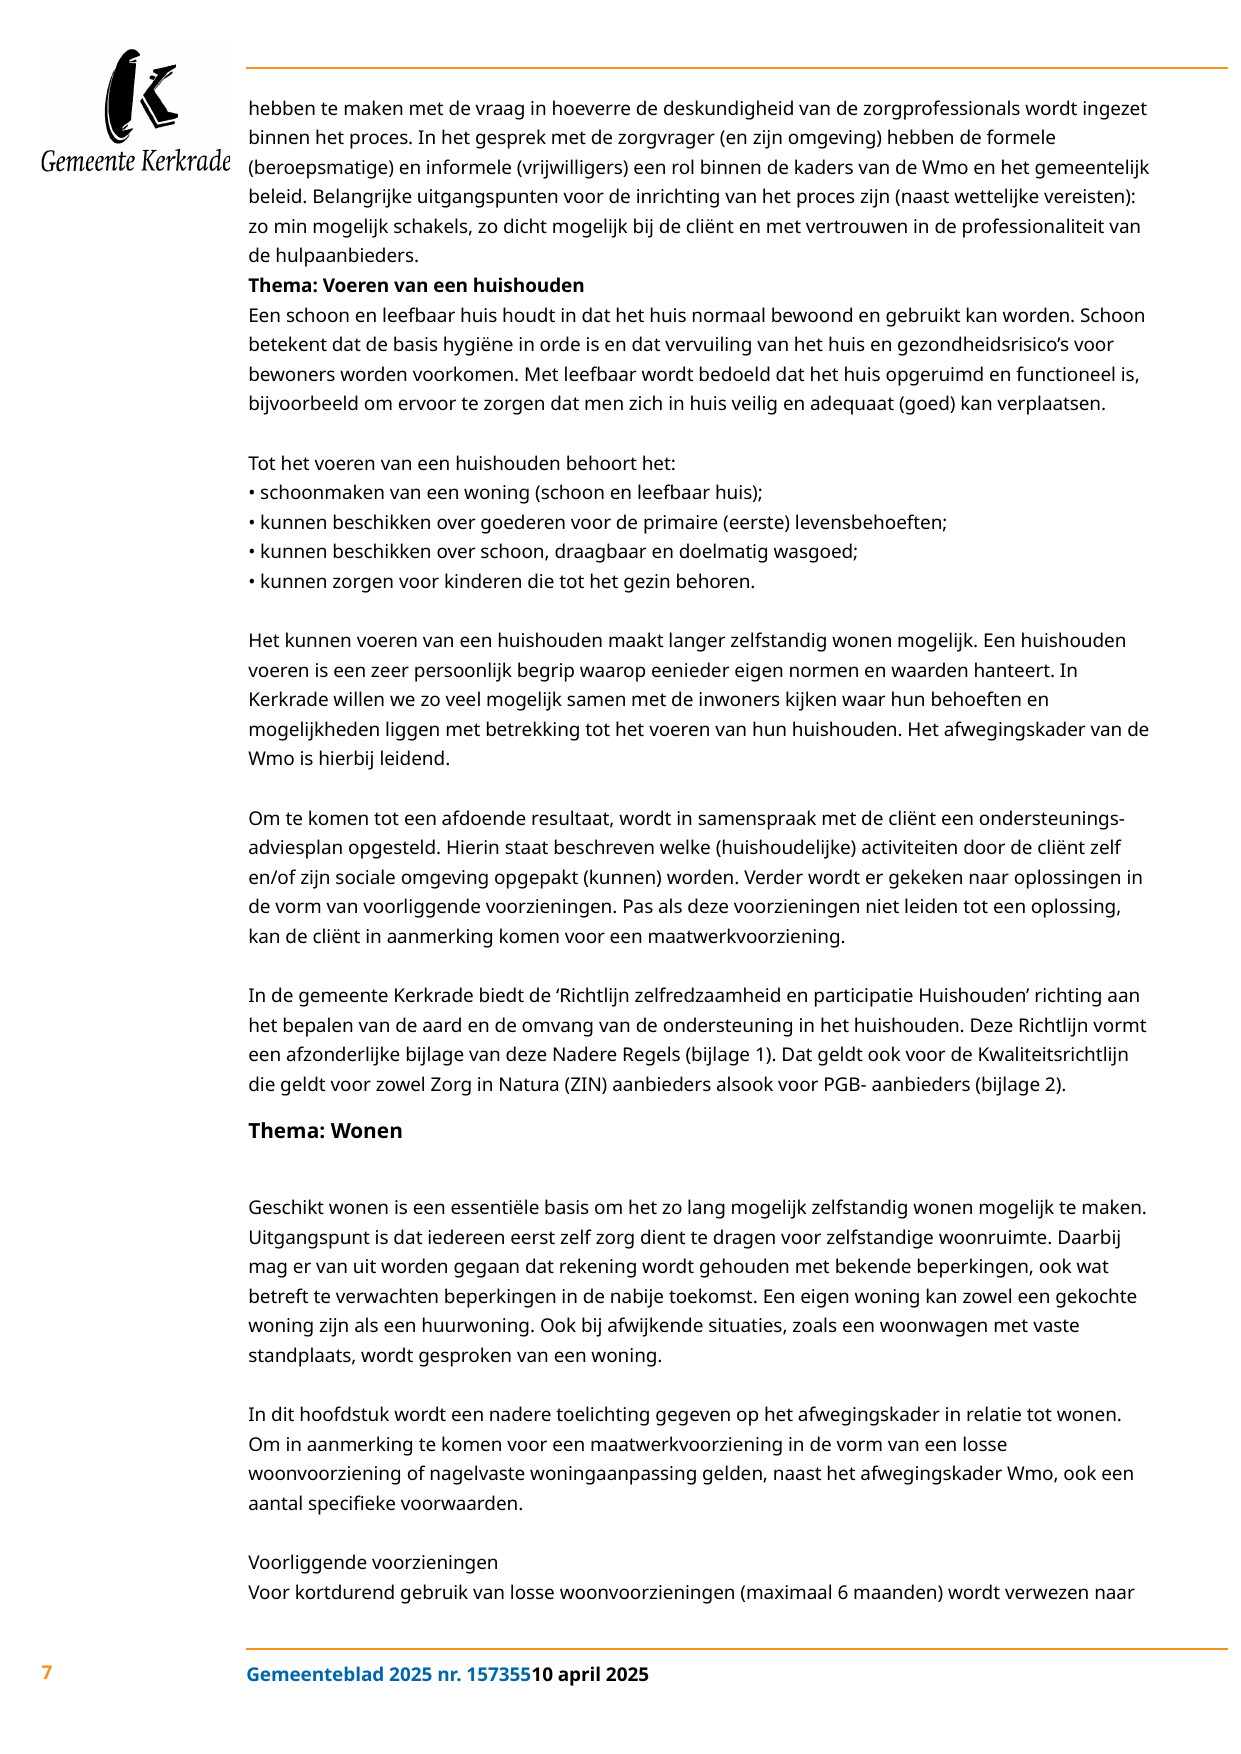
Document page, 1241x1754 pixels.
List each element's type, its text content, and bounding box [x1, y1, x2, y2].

text Thema: Voeren van een huishouden [248, 272, 1152, 298]
text Voor kortdurend gebruik van losse woonvoorzieningen (maximaal 6 maanden) wordt verwezen naar [248, 1579, 1152, 1605]
text Tot het voeren van een huishouden behoort het: [248, 450, 1152, 476]
text Voorliggende voorzieningen [248, 1549, 1152, 1575]
text Geschikt wonen is een essentiële basis om het zo lang mogelijk zelfstandig wonen mogelijk te maken. Uitgangspunt is dat iedereen eerst zelf zorg dient te dragen voor zelfstandige woonruimte. Daarbij mag er van uit worden gegaan dat rekening wordt gehouden met bekende beperkingen, ook wat betreft te verwachten beperkingen in de nabije toekomst. Een eigen woning kan zowel een gekochte woning zijn als een huurwoning. Ook bij afwijkende situaties, zoals een woonwagen met vaste standplaats, wordt gesproken van een woning. [248, 1194, 1152, 1368]
text • schoonmaken van een woning (schoon en leefbaar huis); [248, 479, 1152, 505]
picture [41, 47, 231, 172]
text Thema: Wonen [248, 1117, 1152, 1145]
text Een schoon en leefbaar huis houdt in dat het huis normaal bewoond en gebruikt kan worden. Schoon betekent dat de basis hygiëne in orde is en dat vervuiling van het huis en gezondheidsrisico’s voor bewoners worden voorkomen. Met leefbaar wordt bedoeld dat het huis opgeruimd en functioneel is, bijvoorbeeld om ervoor te zorgen dat men zich in huis veilig en adequaat (goed) kan verplaatsen. [248, 302, 1152, 416]
text In dit hoofdstuk wordt een nadere toelichting gegeven op het afwegingskader in relatie tot wonen. Om in aanmerking te komen voor een maatwerkvoorziening in de vorm van een losse woonvoorziening of nagelvaste woningaanpassing gelden, naast het afwegingskader Wmo, ook een aantal specifieke voorwaarden. [248, 1401, 1152, 1516]
text • kunnen zorgen voor kinderen die tot het gezin behoren. [248, 568, 1152, 594]
text Om te komen tot een afdoende resultaat, wordt in samenspraak met de cliënt een ondersteunings-adviesplan opgesteld. Hierin staat beschreven welke (huishoudelijke) activiteiten door de cliënt zelf en/of zijn sociale omgeving opgepakt (kunnen) worden. Verder wordt er gekeken naar oplossingen in de vorm van voorliggende voorzieningen. Pas als deze voorzieningen niet leiden tot een oplossing, kan de cliënt in aanmerking komen voor een maatwerkvoorziening. [248, 805, 1152, 949]
text In de gemeente Kerkrade biedt de ‘Richtlijn zelfredzaamheid en participatie Huishouden’ richting aan het bepalen van de aard en de omvang van de ondersteuning in het huishouden. Deze Richtlijn vormt een afzonderlijke bijlage van deze Nadere Regels (bijlage 1). Dat geldt ook voor de Kwaliteitsrichtlijn die geldt voor zowel Zorg in Natura (ZIN) aanbieders alsook voor PGB- aanbieders (bijlage 2). [248, 982, 1152, 1097]
text hebben te maken met de vraag in hoeverre de deskundigheid van de zorgprofessionals wordt ingezet binnen het proces. In het gesprek met de zorgvrager (en zijn omgeving) hebben de formele (beroepsmatige) en informele (vrijwilligers) een rol binnen de kaders van de Wmo en het gemeentelijk beleid. Belangrijke uitgangspunten voor de inrichting van het proces zijn (naast wettelijke vereisten): zo min mogelijk schakels, zo dicht mogelijk bij de cliënt en met vertrouwen in de professionaliteit van de hulpaanbieders. [248, 95, 1152, 268]
text • kunnen beschikken over schoon, draagbaar en doelmatig wasgoed; [248, 538, 1152, 564]
text • kunnen beschikken over goederen voor de primaire (eerste) levensbehoeften; [248, 509, 1152, 535]
text Het kunnen voeren van een huishouden maakt langer zelfstandig wonen mogelijk. Een huishouden voeren is een zeer persoonlijk begrip waarop eenieder eigen normen en waarden hanteert. In Kerkrade willen we zo veel mogelijk samen met de inwoners kijken waar hun behoeften en mogelijkheden liggen met betrekking tot het voeren van hun huishouden. Het afwegingskader van de Wmo is hierbij leidend. [248, 627, 1152, 771]
